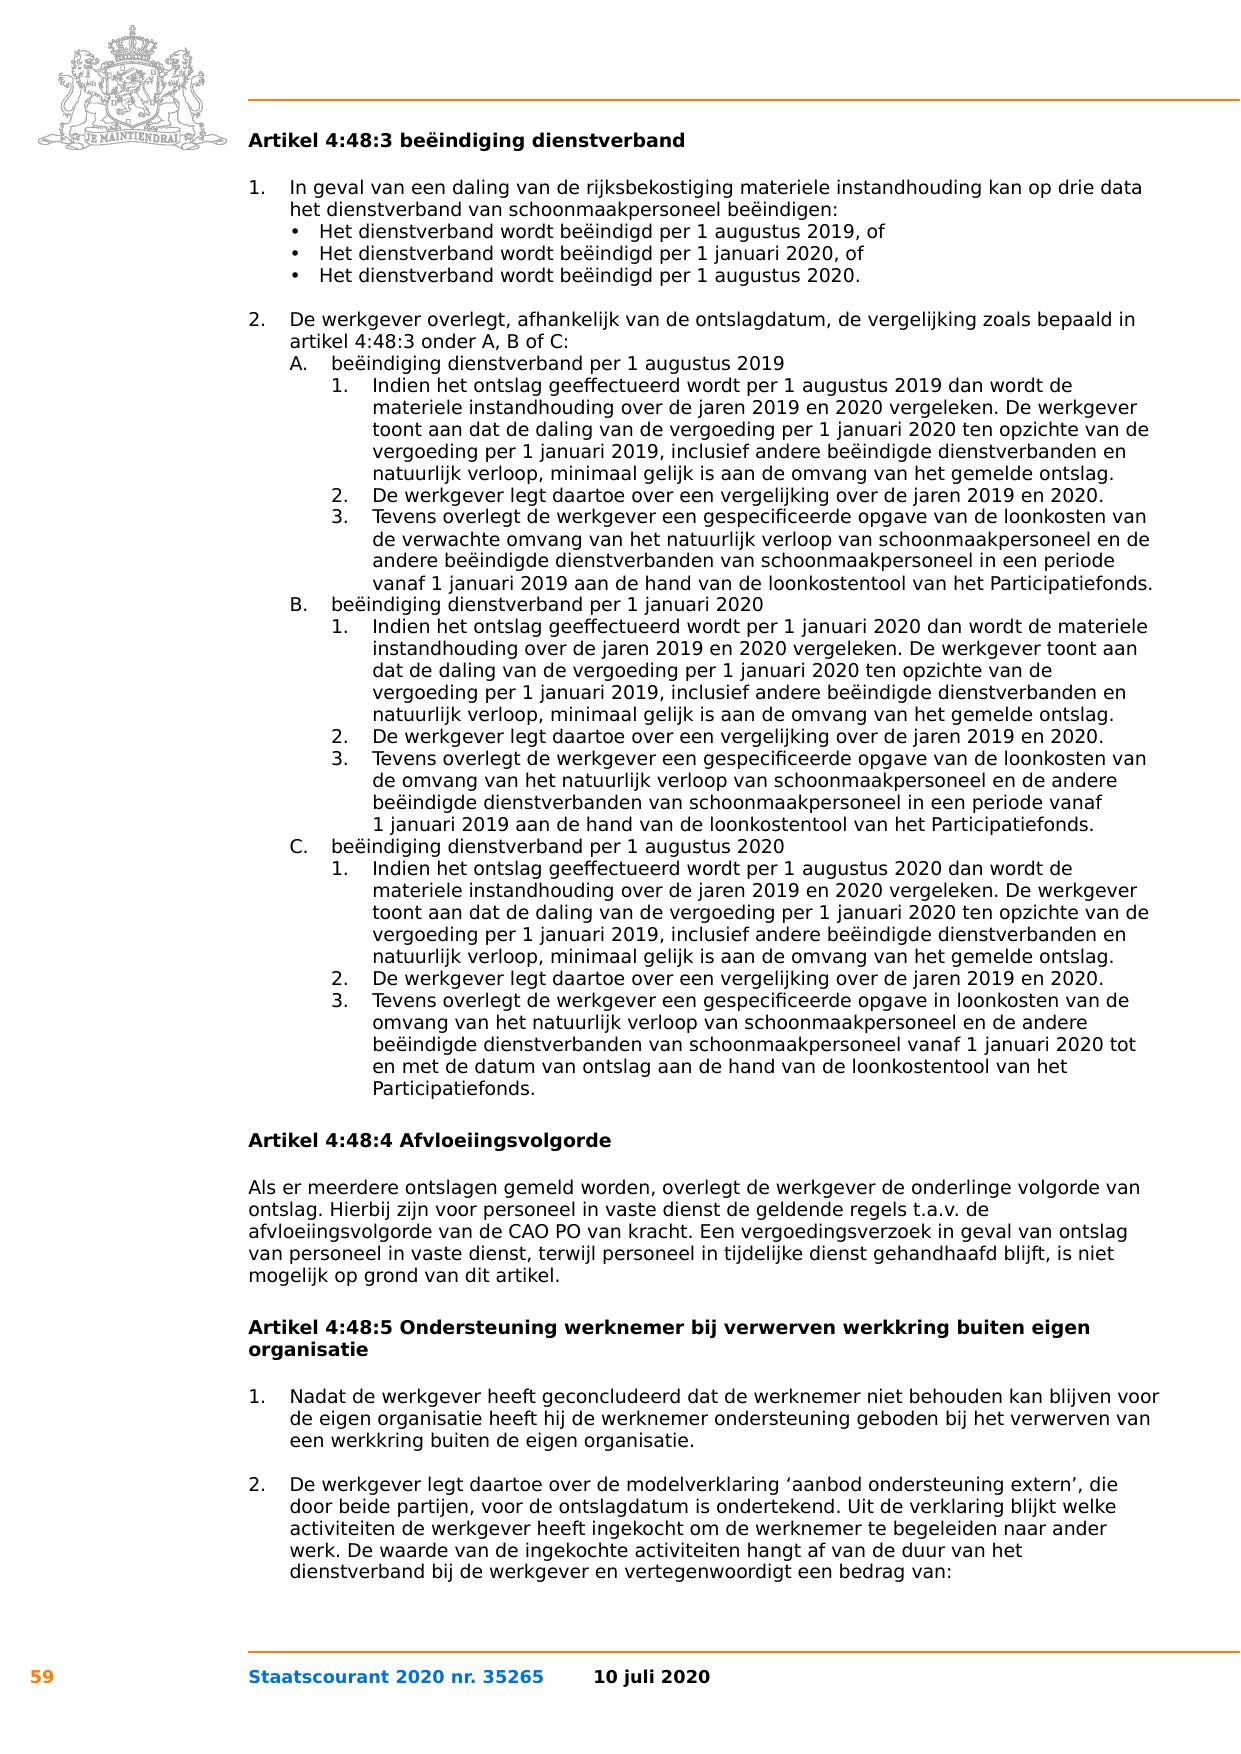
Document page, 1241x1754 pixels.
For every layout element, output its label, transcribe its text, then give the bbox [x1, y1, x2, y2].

text 2. De werkgever legt daartoe over een vergelijking over de jaren 2019 en 2020. [331, 484, 1163, 506]
text 3. Tevens overlegt de werkgever een gespecificeerde opgave van de loonkosten van de verwachte omvang van het natuurlijk verloop van schoonmaakpersoneel en de andere beëindigde dienstverbanden van schoonmaakpersoneel in een periode vanaf 1 januari 2019 aan de hand van de loonkostentool van het Participatiefonds. [331, 506, 1163, 594]
text • Het dienstverband wordt beëindigd per 1 januari 2020, of [289, 243, 1163, 265]
text • Het dienstverband wordt beëindigd per 1 augustus 2019, of [289, 221, 1163, 243]
subtitle Artikel 4:48:3 beëindiging dienstverband [248, 130, 1163, 152]
text C. beëindiging dienstverband per 1 augustus 2020 [289, 836, 1163, 858]
text 1. In geval van een daling van de rijksbekostiging materiele instandhouding kan op drie data het dienstverband van schoonmaakpersoneel beëindigen: [248, 177, 1163, 221]
text 3. Tevens overlegt de werkgever een gespecificeerde opgave van de loonkosten van de omvang van het natuurlijk verloop van schoonmaakpersoneel en de andere beëindigde dienstverbanden van schoonmaakpersoneel in een periode vanaf 1 januari 2019 aan de hand van de loonkostentool van het Participatiefonds. [331, 748, 1163, 836]
text 3. Tevens overlegt de werkgever een gespecificeerde opgave in loonkosten van de omvang van het natuurlijk verloop van schoonmaakpersoneel en de andere beëindigde dienstverbanden van schoonmaakpersoneel vanaf 1 januari 2020 tot en met de datum van ontslag aan de hand van de loonkostentool van het Participatiefonds. [331, 990, 1163, 1100]
picture [38, 25, 227, 150]
text Als er meerdere ontslagen gemeld worden, overlegt de werkgever de onderlinge volgorde van ontslag. Hierbij zijn voor personeel in vaste dienst de geldende regels t.a.v. de afvloeiingsvolgorde van de CAO PO van kracht. Een vergoedingsverzoek in geval van ontslag van personeel in vaste dienst, terwijl personeel in tijdelijke dienst gehandhaafd blijft, is niet mogelijk op grond van dit artikel. [248, 1177, 1163, 1287]
subtitle Artikel 4:48:4 Afvloeiingsvolgorde [248, 1130, 1163, 1152]
text 2. De werkgever legt daartoe over een vergelijking over de jaren 2019 en 2020. [331, 968, 1163, 990]
text 1. Indien het ontslag geeffectueerd wordt per 1 augustus 2019 dan wordt de materiele instandhouding over de jaren 2019 en 2020 vergeleken. De werkgever toont aan dat de daling van de vergoeding per 1 januari 2020 ten opzichte van de vergoeding per 1 januari 2019, inclusief andere beëindigde dienstverbanden en natuurlijk verloop, minimaal gelijk is aan de omvang van het gemelde ontslag. [331, 374, 1163, 484]
text A. beëindiging dienstverband per 1 augustus 2019 [289, 353, 1163, 374]
text 1. Indien het ontslag geeffectueerd wordt per 1 augustus 2020 dan wordt de materiele instandhouding over de jaren 2019 en 2020 vergeleken. De werkgever toont aan dat de daling van de vergoeding per 1 januari 2020 ten opzichte van de vergoeding per 1 januari 2019, inclusief andere beëindigde dienstverbanden en natuurlijk verloop, minimaal gelijk is aan de omvang van het gemelde ontslag. [331, 858, 1163, 968]
text 1. Nadat de werkgever heeft geconcludeerd dat de werknemer niet behouden kan blijven voor de eigen organisatie heeft hij de werknemer ondersteuning geboden bij het verwerven van een werkkring buiten de eigen organisatie. [248, 1386, 1163, 1452]
subtitle Artikel 4:48:5 Ondersteuning werknemer bij verwerven werkkring buiten eigen organisatie [248, 1317, 1163, 1361]
text • Het dienstverband wordt beëindigd per 1 augustus 2020. [289, 265, 1163, 287]
text B. beëindiging dienstverband per 1 januari 2020 [289, 594, 1163, 616]
text 2. De werkgever legt daartoe over de modelverklaring ‘aanbod ondersteuning extern’, die door beide partijen, voor de ontslagdatum is ondertekend. Uit de verklaring blijkt welke activiteiten de werkgever heeft ingekocht om de werknemer te begeleiden naar ander werk. De waarde van de ingekochte activiteiten hangt af van de duur van het dienstverband bij de werkgever en vertegenwoordigt een bedrag van: [248, 1473, 1163, 1583]
text 2. De werkgever legt daartoe over een vergelijking over de jaren 2019 en 2020. [331, 726, 1163, 748]
text 2. De werkgever overlegt, afhankelijk van de ontslagdatum, de vergelijking zoals bepaald in artikel 4:48:3 onder A, B of C: [248, 309, 1163, 353]
text 1. Indien het ontslag geeffectueerd wordt per 1 januari 2020 dan wordt de materiele instandhouding over de jaren 2019 en 2020 vergeleken. De werkgever toont aan dat de daling van de vergoeding per 1 januari 2020 ten opzichte van de vergoeding per 1 januari 2019, inclusief andere beëindigde dienstverbanden en natuurlijk verloop, minimaal gelijk is aan de omvang van het gemelde ontslag. [331, 616, 1163, 726]
